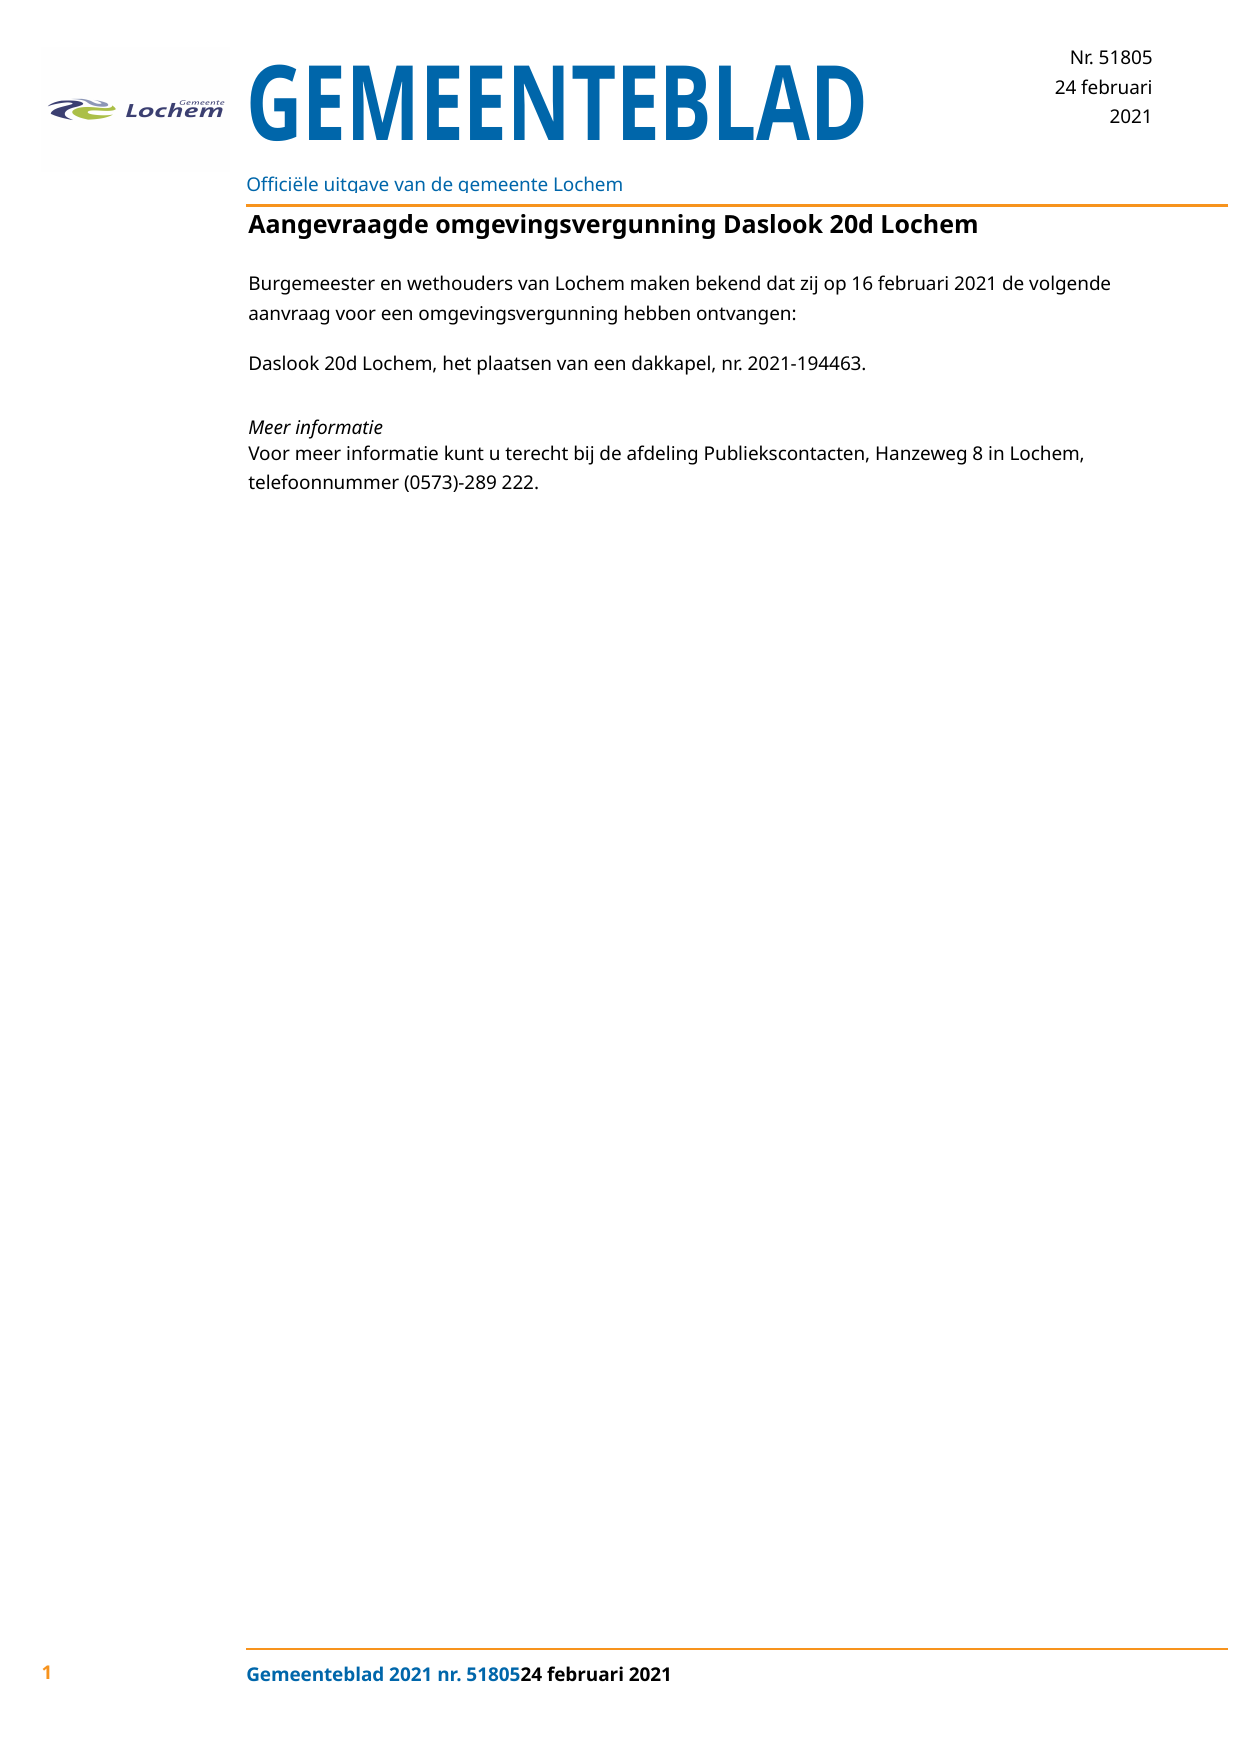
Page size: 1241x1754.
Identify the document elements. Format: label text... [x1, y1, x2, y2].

text Aangevraagde omgevingsvergunning Daslook 20d Lochem [248, 207, 1152, 241]
text Burgemeester en wethouders van Lochem maken bekend dat zij op 16 februari 2021 de volgende aanvraag voor een omgevingsvergunning hebben ontvangen: [248, 270, 1152, 326]
picture [41, 47, 231, 172]
text Daslook 20d Lochem, het plaatsen van een dakkapel, nr. 2021-194463. [248, 350, 1152, 376]
text Voor meer informatie kunt u terecht bij de afdeling Publiekscontacten, Hanzeweg 8 in Lochem, telefoonnummer (0573)-289 222. [248, 440, 1152, 495]
text Meer informatie [248, 414, 1152, 440]
